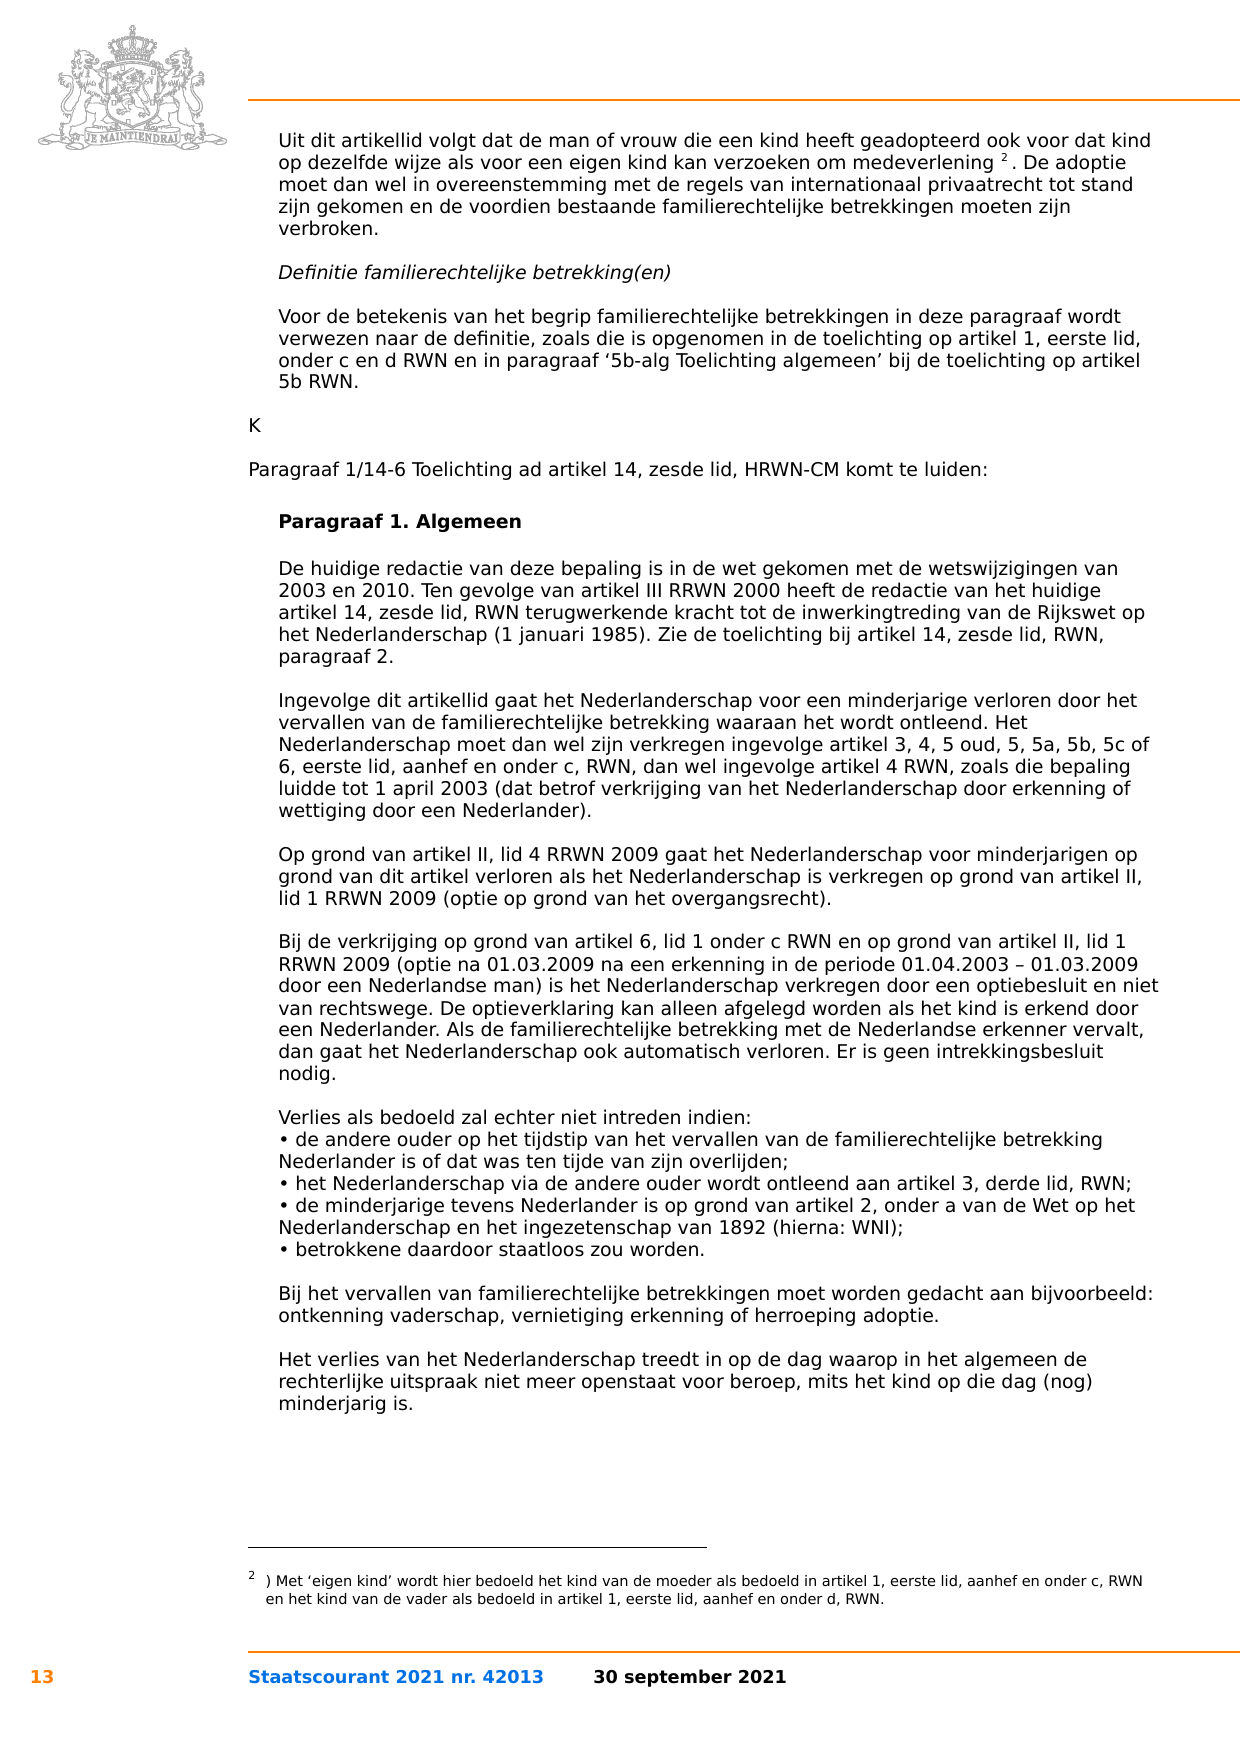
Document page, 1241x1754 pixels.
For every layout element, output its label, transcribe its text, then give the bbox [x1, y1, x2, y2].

text Paragraaf 1/14-6 Toelichting ad artikel 14, zesde lid, HRWN-CM komt te luiden: [248, 459, 1163, 481]
text • de minderjarige tevens Nederlander is op grond van artikel 2, onder a van de Wet op het Nederlanderschap en het ingezetenschap van 1892 (hierna: WNI); [278, 1195, 1163, 1239]
text • de andere ouder op het tijdstip van het vervallen van de familierechtelijke betrekking Nederlander is of dat was ten tijde van zijn overlijden; [278, 1129, 1163, 1173]
subtitle Paragraaf 1. Algemeen [278, 511, 1163, 533]
text Bij het vervallen van familierechtelijke betrekkingen moet worden gedacht aan bijvoorbeeld: ontkenning vaderschap, vernietiging erkenning of herroeping adoptie. [278, 1283, 1163, 1327]
text Voor de betekenis van het begrip familierechtelijke betrekkingen in deze paragraaf wordt verwezen naar de definitie, zoals die is opgenomen in de toelichting op artikel 1, eerste lid, onder c en d RWN en in paragraaf ‘5b-alg Toelichting algemeen’ bij de toelichting op artikel 5b RWN. [278, 306, 1163, 393]
text Ingevolge dit artikellid gaat het Nederlanderschap voor een minderjarige verloren door het vervallen van de familierechtelijke betrekking waaraan het wordt ontleend. Het Nederlanderschap moet dan wel zijn verkregen ingevolge artikel 3, 4, 5 oud, 5, 5a, 5b, 5c of 6, eerste lid, aanhef en onder c, RWN, dan wel ingevolge artikel 4 RWN, zoals die bepaling luidde tot 1 april 2003 (dat betrof verkrijging van het Nederlanderschap door erkenning of wettiging door een Nederlander). [278, 690, 1163, 822]
text Het verlies van het Nederlanderschap treedt in op de dag waarop in het algemeen de rechterlijke uitspraak niet meer openstaat voor beroep, mits het kind op die dag (nog) minderjarig is. [278, 1349, 1163, 1415]
text De huidige redactie van deze bepaling is in de wet gekomen met de wetswijzigingen van 2003 en 2010. Ten gevolge van artikel III RRWN 2000 heeft de redactie van het huidige artikel 14, zesde lid, RWN terugwerkende kracht tot de inwerkingtreding van de Rijkswet op het Nederlanderschap (1 januari 1985). Zie de toelichting bij artikel 14, zesde lid, RWN, paragraaf 2. [278, 558, 1163, 668]
text ) Met ‘eigen kind’ wordt hier bedoeld het kind van de moeder als bedoeld in artikel 1, eerste lid, aanhef en onder c, RWN en het kind van de vader als bedoeld in artikel 1, eerste lid, aanhef en onder d, RWN. [248, 1569, 1163, 1608]
text Uit dit artikellid volgt dat de man of vrouw die een kind heeft geadopteerd ook voor dat kind op dezelfde wijze als voor een eigen kind kan verzoeken om medeverlening . De adoptie moet dan wel in overeenstemming met de regels van internationaal privaatrecht tot stand zijn gekomen en de voordien bestaande familierechtelijke betrekkingen moeten zijn verbroken. [278, 130, 1163, 240]
text Verlies als bedoeld zal echter niet intreden indien: [278, 1107, 1163, 1129]
picture [38, 25, 227, 150]
text • het Nederlanderschap via de andere ouder wordt ontleend aan artikel 3, derde lid, RWN; [278, 1173, 1163, 1195]
text K [248, 415, 1163, 437]
subtitle Definitie familierechtelijke betrekking(en) [278, 262, 1163, 284]
text • betrokkene daardoor staatloos zou worden. [278, 1239, 1163, 1261]
text Bij de verkrijging op grond van artikel 6, lid 1 onder c RWN en op grond van artikel II, lid 1 RRWN 2009 (optie na 01.03.2009 na een erkenning in de periode 01.04.2003 – 01.03.2009 door een Nederlandse man) is het Nederlanderschap verkregen door een optiebesluit en niet van rechtswege. De optieverklaring kan alleen afgelegd worden als het kind is erkend door een Nederlander. Als de familierechtelijke betrekking met de Nederlandse erkenner vervalt, dan gaat het Nederlanderschap ook automatisch verloren. Er is geen intrekkingsbesluit nodig. [278, 931, 1163, 1085]
text Op grond van artikel II, lid 4 RRWN 2009 gaat het Nederlanderschap voor minderjarigen op grond van dit artikel verloren als het Nederlanderschap is verkregen op grond van artikel II, lid 1 RRWN 2009 (optie op grond van het overgangsrecht). [278, 844, 1163, 909]
